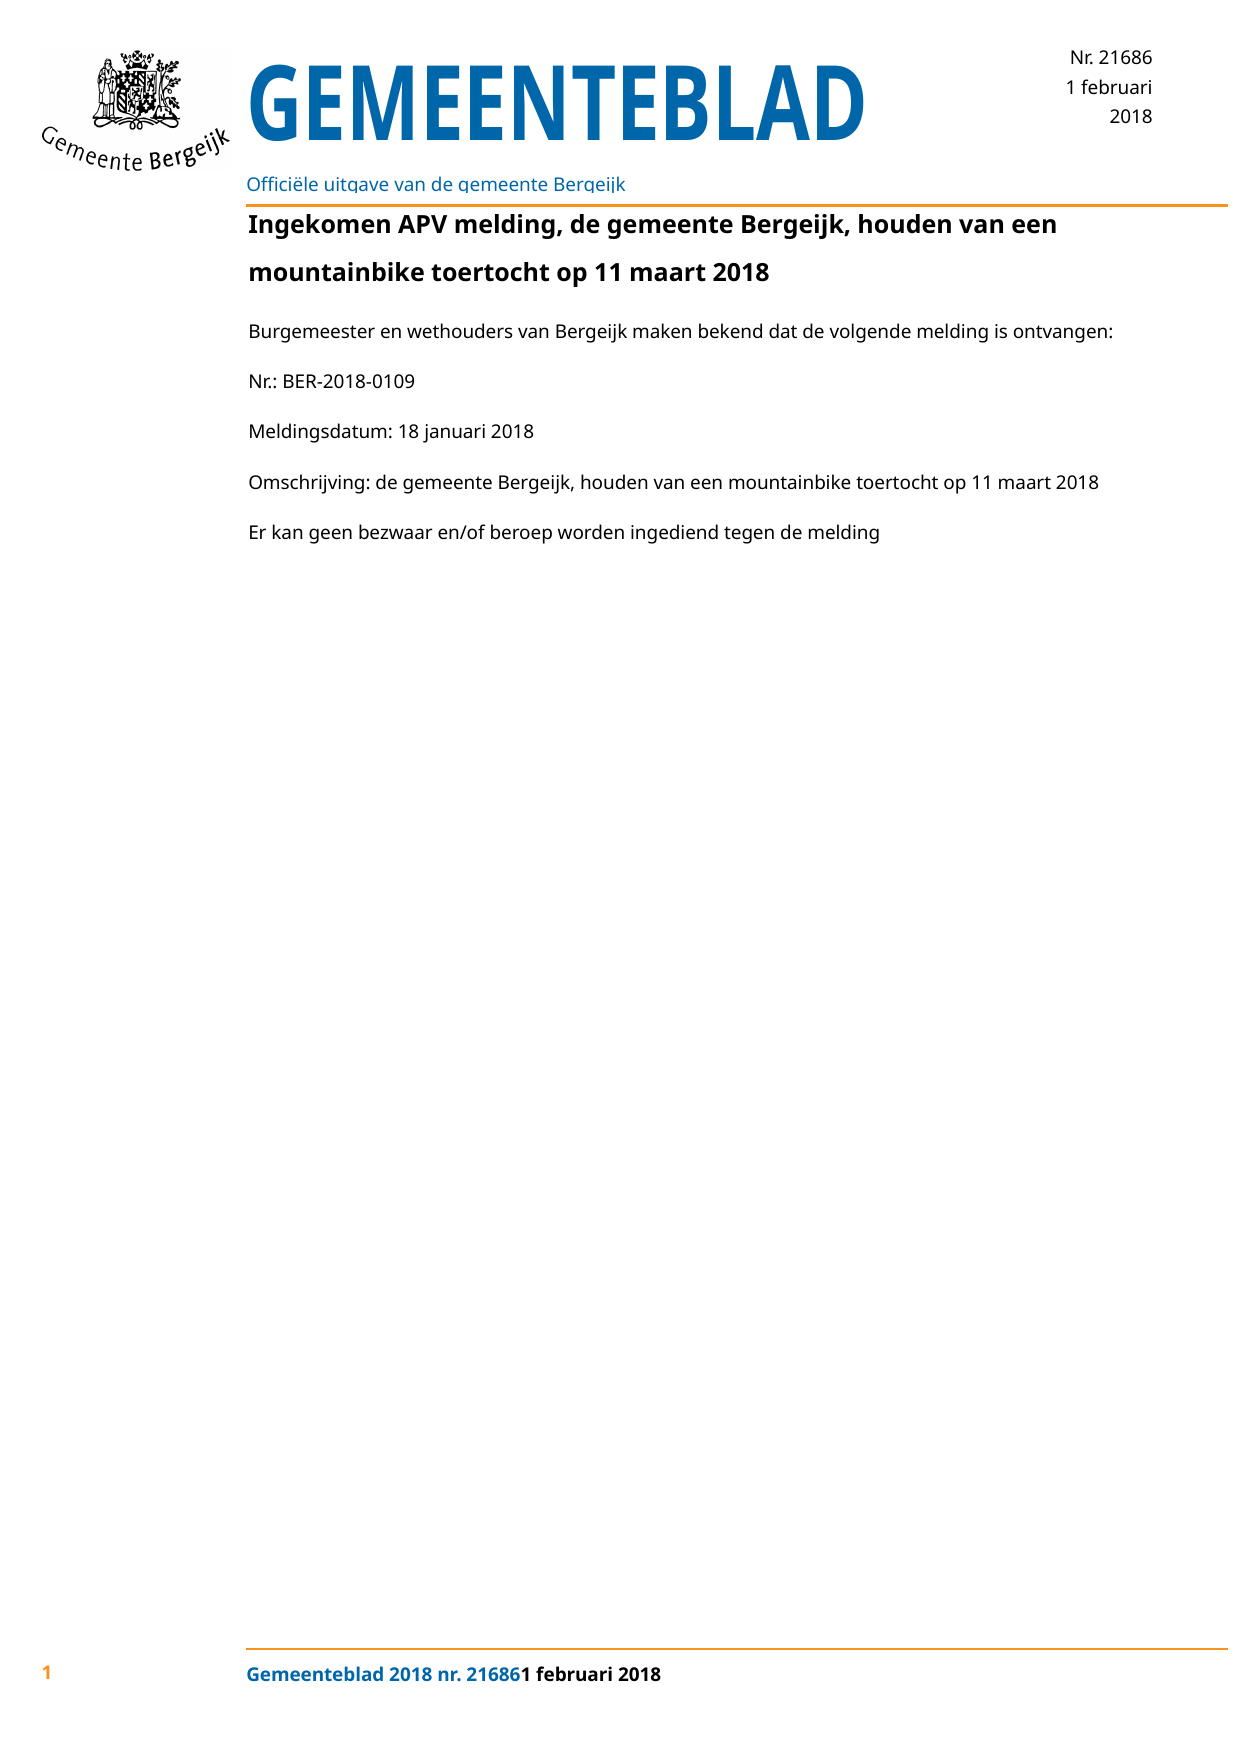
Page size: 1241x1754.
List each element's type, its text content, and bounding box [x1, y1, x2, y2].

text Meldingsdatum: 18 januari 2018 [248, 419, 1152, 444]
text Er kan geen bezwaar en/of beroep worden ingediend tegen de melding [248, 519, 1152, 545]
text Omschrijving: de gemeente Bergeijk, houden van een mountainbike toertocht op 11 maart 2018 [248, 469, 1152, 495]
text Ingekomen APV melding, de gemeente Bergeijk, houden van een mountainbike toertocht op 11 maart 2018 [248, 207, 1152, 288]
picture [41, 47, 231, 172]
text Burgemeester en wethouders van Bergeijk maken bekend dat de volgende melding is ontvangen: [248, 318, 1152, 344]
text Nr.: BER-2018-0109 [248, 368, 1152, 394]
